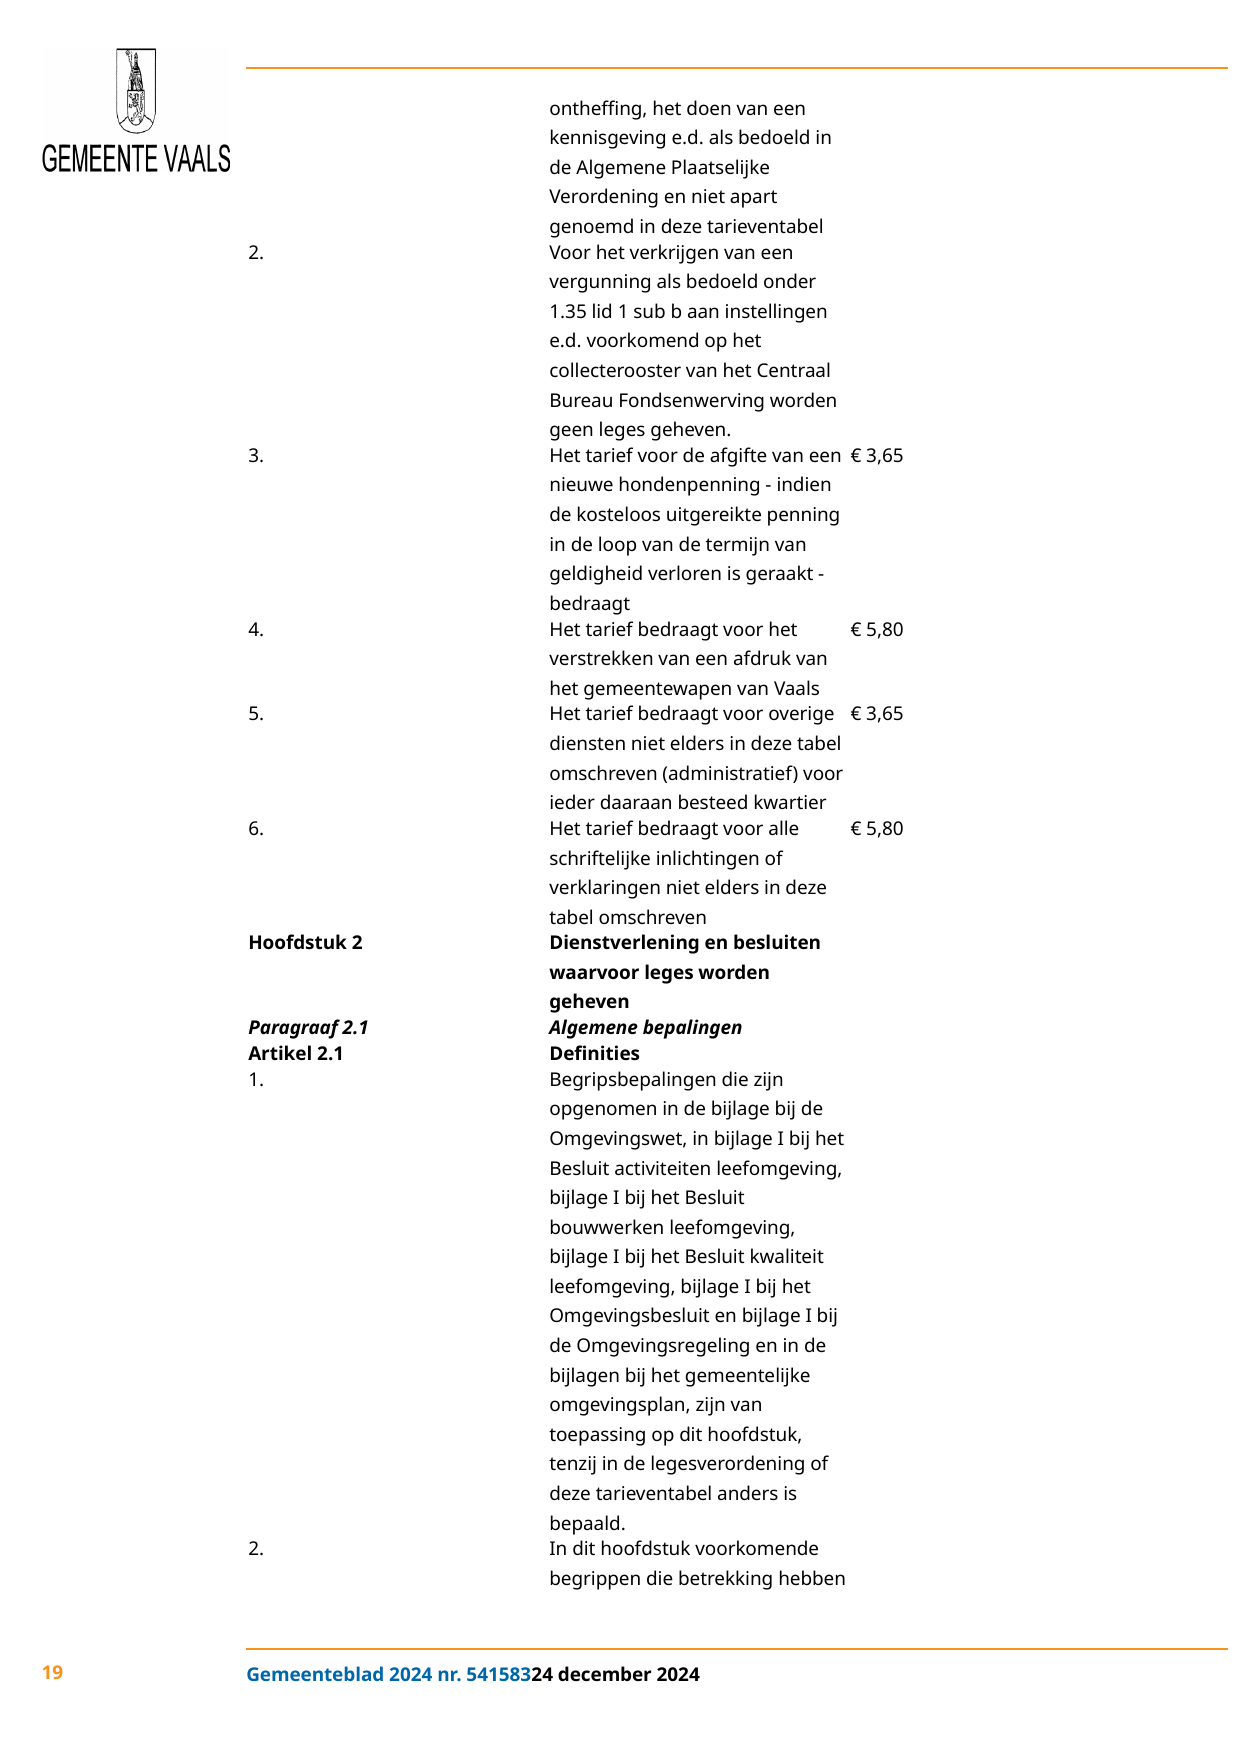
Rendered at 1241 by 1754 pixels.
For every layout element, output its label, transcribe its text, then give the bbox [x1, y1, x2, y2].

table_cell Hoofdstuk 2 [248, 930, 549, 1014]
table_cell € 5,80 [850, 616, 1152, 701]
table_cell € 3,65 [850, 442, 1152, 616]
table_cell Het tarief bedraagt voor overige diensten niet elders in deze tabel omschreven (administratief) voor ieder daaraan besteed kwartier [549, 701, 850, 815]
table_cell [850, 1535, 1152, 1591]
table_cell Dienstverlening en besluiten waarvoor leges worden geheven [549, 930, 850, 1014]
table_cell 3. [248, 442, 549, 616]
table_cell Het tarief voor de afgifte van een nieuwe hondenpenning - indien de kosteloos uitgereikte penning in de loop van de termijn van geldigheid verloren is geraakt - bedraagt [549, 442, 850, 616]
table_cell ontheffing, het doen van een kennisgeving e.d. als bedoeld in de Algemene Plaatselijke Verordening en niet apart genoemd in deze tarieventabel [549, 95, 850, 239]
table_cell [850, 930, 1152, 1014]
table_cell 5. [248, 701, 549, 815]
table_cell [850, 1015, 1152, 1040]
table_cell 6. [248, 815, 549, 929]
table_cell [850, 1040, 1152, 1066]
table_cell Definities [549, 1040, 850, 1066]
table_cell Paragraaf 2.1 [248, 1015, 549, 1040]
table_cell [850, 95, 1152, 239]
table_cell Begripsbepalingen die zijn opgenomen in de bijlage bij de Omgevingswet, in bijlage I bij het Besluit activiteiten leefomgeving, bijlage I bij het Besluit bouwwerken leefomgeving, bijlage I bij het Besluit kwaliteit leefomgeving, bijlage I bij het Omgevingsbesluit en bijlage I bij de Omgevingsregeling en in de bijlagen bij het gemeentelijke omgevingsplan, zijn van toepassing op dit hoofdstuk, tenzij in de legesverordening of deze tarieventabel anders is bepaald. [549, 1066, 850, 1535]
table_cell Artikel 2.1 [248, 1040, 549, 1066]
table_cell [850, 1066, 1152, 1535]
table_cell In dit hoofdstuk voorkomende begrippen die betrekking hebben [549, 1535, 850, 1591]
table_cell € 3,65 [850, 701, 1152, 815]
table_cell 2. [248, 1535, 549, 1591]
table_cell 2. [248, 239, 549, 442]
table_cell Het tarief bedraagt voor alle schriftelijke inlichtingen of verklaringen niet elders in deze tabel omschreven [549, 815, 850, 929]
table_cell Algemene bepalingen [549, 1015, 850, 1040]
table_cell 1. [248, 1066, 549, 1535]
table_cell € 5,80 [850, 815, 1152, 929]
table_cell 4. [248, 616, 549, 701]
table_cell [248, 95, 549, 239]
table_cell Het tarief bedraagt voor het verstrekken van een afdruk van het gemeentewapen van Vaals [549, 616, 850, 701]
table_cell [850, 239, 1152, 442]
picture [41, 47, 231, 172]
table_cell Voor het verkrijgen van een vergunning als bedoeld onder 1.35 lid 1 sub b aan instellingen e.d. voorkomend op het collecterooster van het Centraal Bureau Fondsenwerving worden geen leges geheven. [549, 239, 850, 442]
